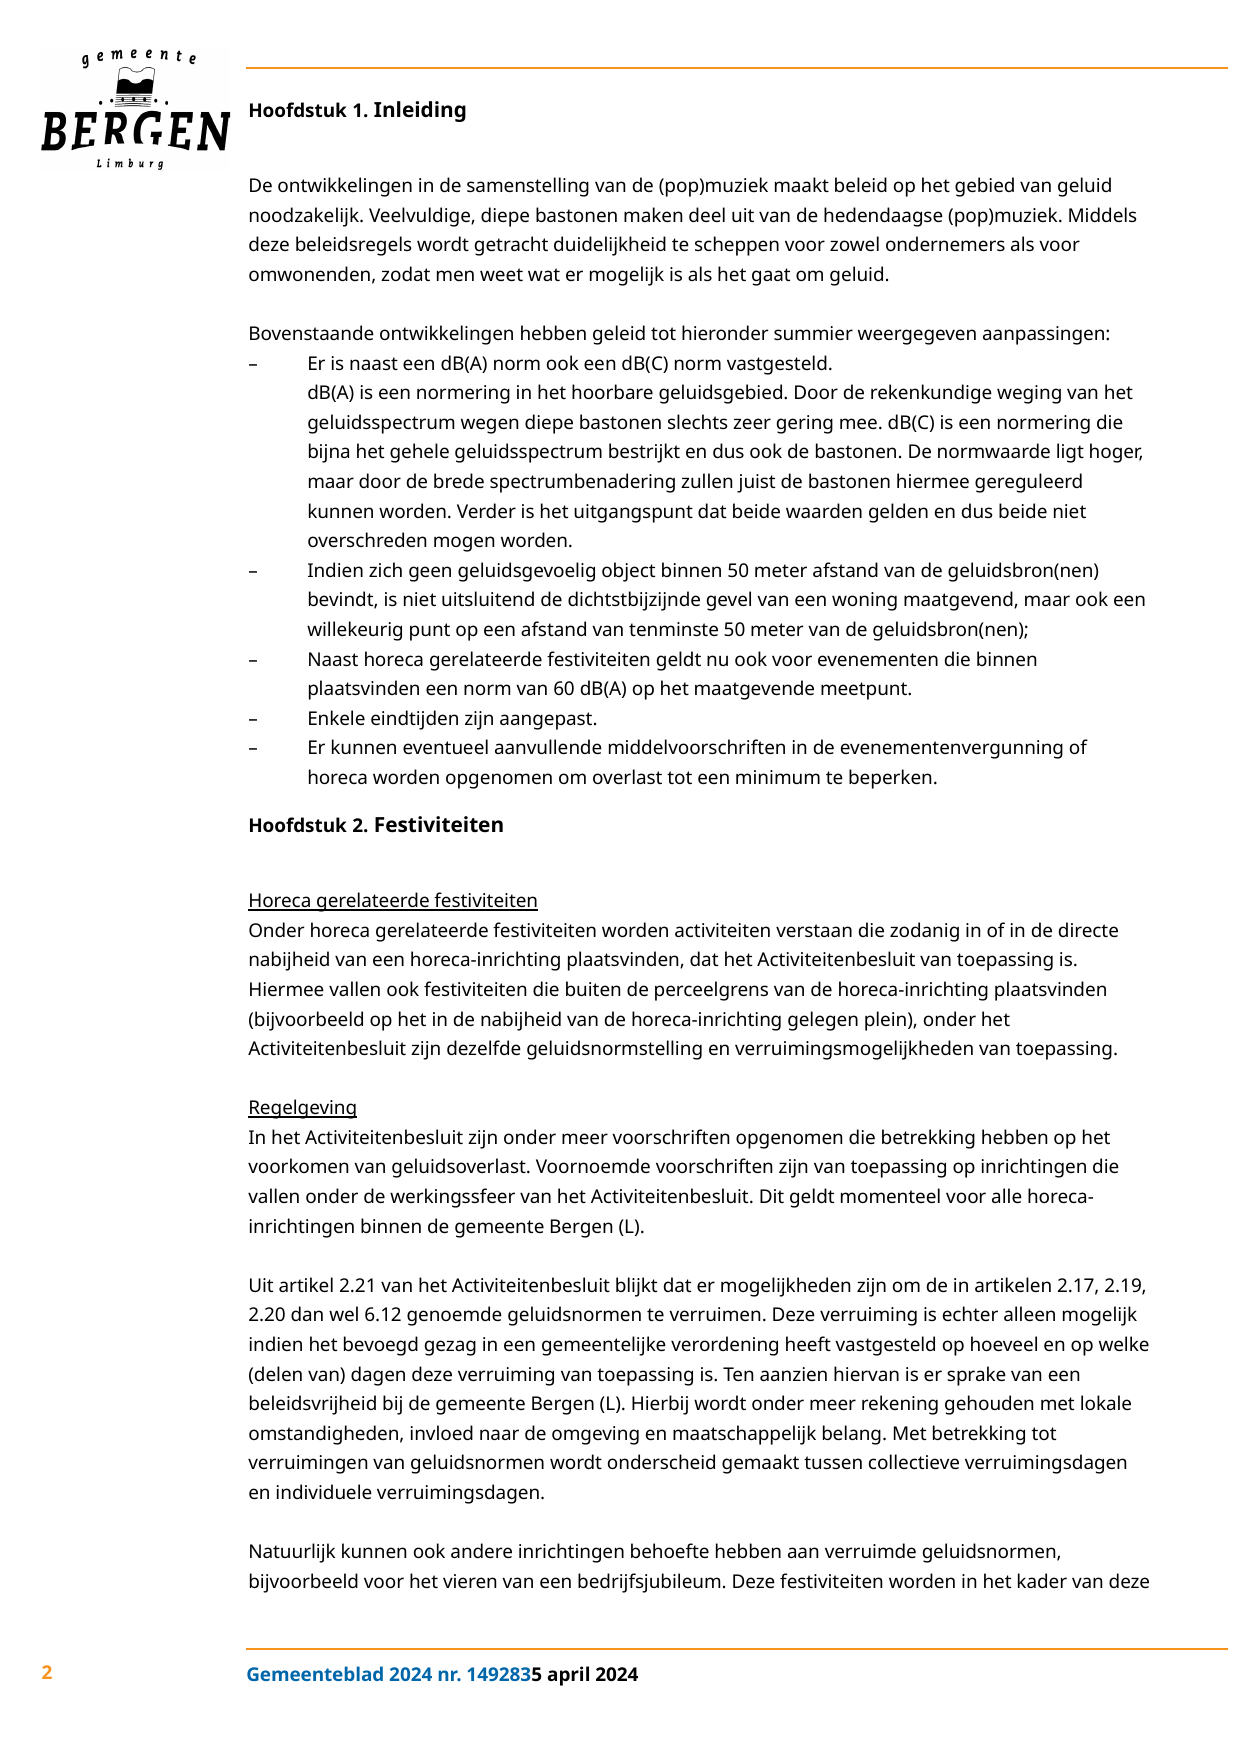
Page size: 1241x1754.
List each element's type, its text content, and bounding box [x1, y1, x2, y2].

list Indien zich geen geluidsgevoelig object binnen 50 meter afstand van de geluidsbron(nen) bevindt, is niet uitsluitend de dichtstbijzijnde gevel van een woning maatgevend, maar ook een willekeurig punt op een afstand van tenminste 50 meter van de geluidsbron(nen); [248, 557, 1152, 642]
list Naast horeca gerelateerde festiviteiten geldt nu ook voor evenementen die binnen plaatsvinden een norm van 60 dB(A) op het maatgevende meetpunt. [248, 646, 1152, 701]
list Er kunnen eventueel aanvullende middelvoorschriften in de evenementenvergunning of horeca worden opgenomen om overlast tot een minimum te beperken. [248, 734, 1152, 790]
list dB(A) is een normering in het hoorbare geluidsgebied. Door de rekenkundige weging van het geluidsspectrum wegen diepe bastonen slechts zeer gering mee. dB(C) is een normering die bijna het gehele geluidsspectrum bestrijkt en dus ook de bastonen. De normwaarde ligt hoger, maar door de brede spectrumbenadering zullen juist de bastonen hiermee gereguleerd kunnen worden. Verder is het uitgangspunt dat beide waarden gelden en dus beide niet overschreden mogen worden. [248, 379, 1152, 553]
text Hoofdstuk 2. Festiviteiten [248, 810, 1152, 838]
text Onder horeca gerelateerde festiviteiten worden activiteiten verstaan die zodanig in of in de directe nabijheid van een horeca-inrichting plaatsvinden, dat het Activiteitenbesluit van toepassing is. Hiermee vallen ook festiviteiten die buiten de perceelgrens van de horeca-inrichting plaatsvinden (bijvoorbeeld op het in de nabijheid van de horeca-inrichting gelegen plein), onder het Activiteitenbesluit zijn dezelfde geluidsnormstelling en verruimingsmogelijkheden van toepassing. [248, 917, 1152, 1061]
list Enkele eindtijden zijn aangepast. [248, 705, 1152, 731]
text In het Activiteitenbesluit zijn onder meer voorschriften opgenomen die betrekking hebben op het voorkomen van geluidsoverlast. Voornoemde voorschriften zijn van toepassing op inrichtingen die vallen onder de werkingssfeer van het Activiteitenbesluit. Dit geldt momenteel voor alle horeca-inrichtingen binnen de gemeente Bergen (L). [248, 1124, 1152, 1239]
text Horeca gerelateerde festiviteiten [248, 887, 1152, 913]
text Natuurlijk kunnen ook andere inrichtingen behoefte hebben aan verruimde geluidsnormen, bijvoorbeeld voor het vieren van een bedrijfsjubileum. Deze festiviteiten worden in het kader van deze [248, 1538, 1152, 1594]
text Regelgeving [248, 1094, 1152, 1120]
picture [41, 47, 231, 172]
text Bovenstaande ontwikkelingen hebben geleid tot hieronder summier weergegeven aanpassingen: [248, 320, 1152, 346]
text Uit artikel 2.21 van het Activiteitenbesluit blijkt dat er mogelijkheden zijn om de in artikelen 2.17, 2.19, 2.20 dan wel 6.12 genoemde geluidsnormen te verruimen. Deze verruiming is echter alleen mogelijk indien het bevoegd gezag in een gemeentelijke verordening heeft vastgesteld op hoeveel en op welke (delen van) dagen deze verruiming van toepassing is. Ten aanzien hiervan is er sprake van een beleidsvrijheid bij de gemeente Bergen (L). Hierbij wordt onder meer rekening gehouden met lokale omstandigheden, invloed naar de omgeving en maatschappelijk belang. Met betrekking tot verruimingen van geluidsnormen wordt onderscheid gemaakt tussen collectieve verruimingsdagen en individuele verruimingsdagen. [248, 1272, 1152, 1505]
text De ontwikkelingen in de samenstelling van de (pop)muziek maakt beleid op het gebied van geluid noodzakelijk. Veelvuldige, diepe bastonen maken deel uit van de hedendaagse (pop)muziek. Middels deze beleidsregels wordt getracht duidelijkheid te scheppen voor zowel ondernemers als voor omwonenden, zodat men weet wat er mogelijk is als het gaat om geluid. [248, 172, 1152, 287]
list Er is naast een dB(A) norm ook een dB(C) norm vastgesteld. [248, 350, 1152, 376]
text Hoofdstuk 1. Inleiding [248, 95, 1152, 123]
